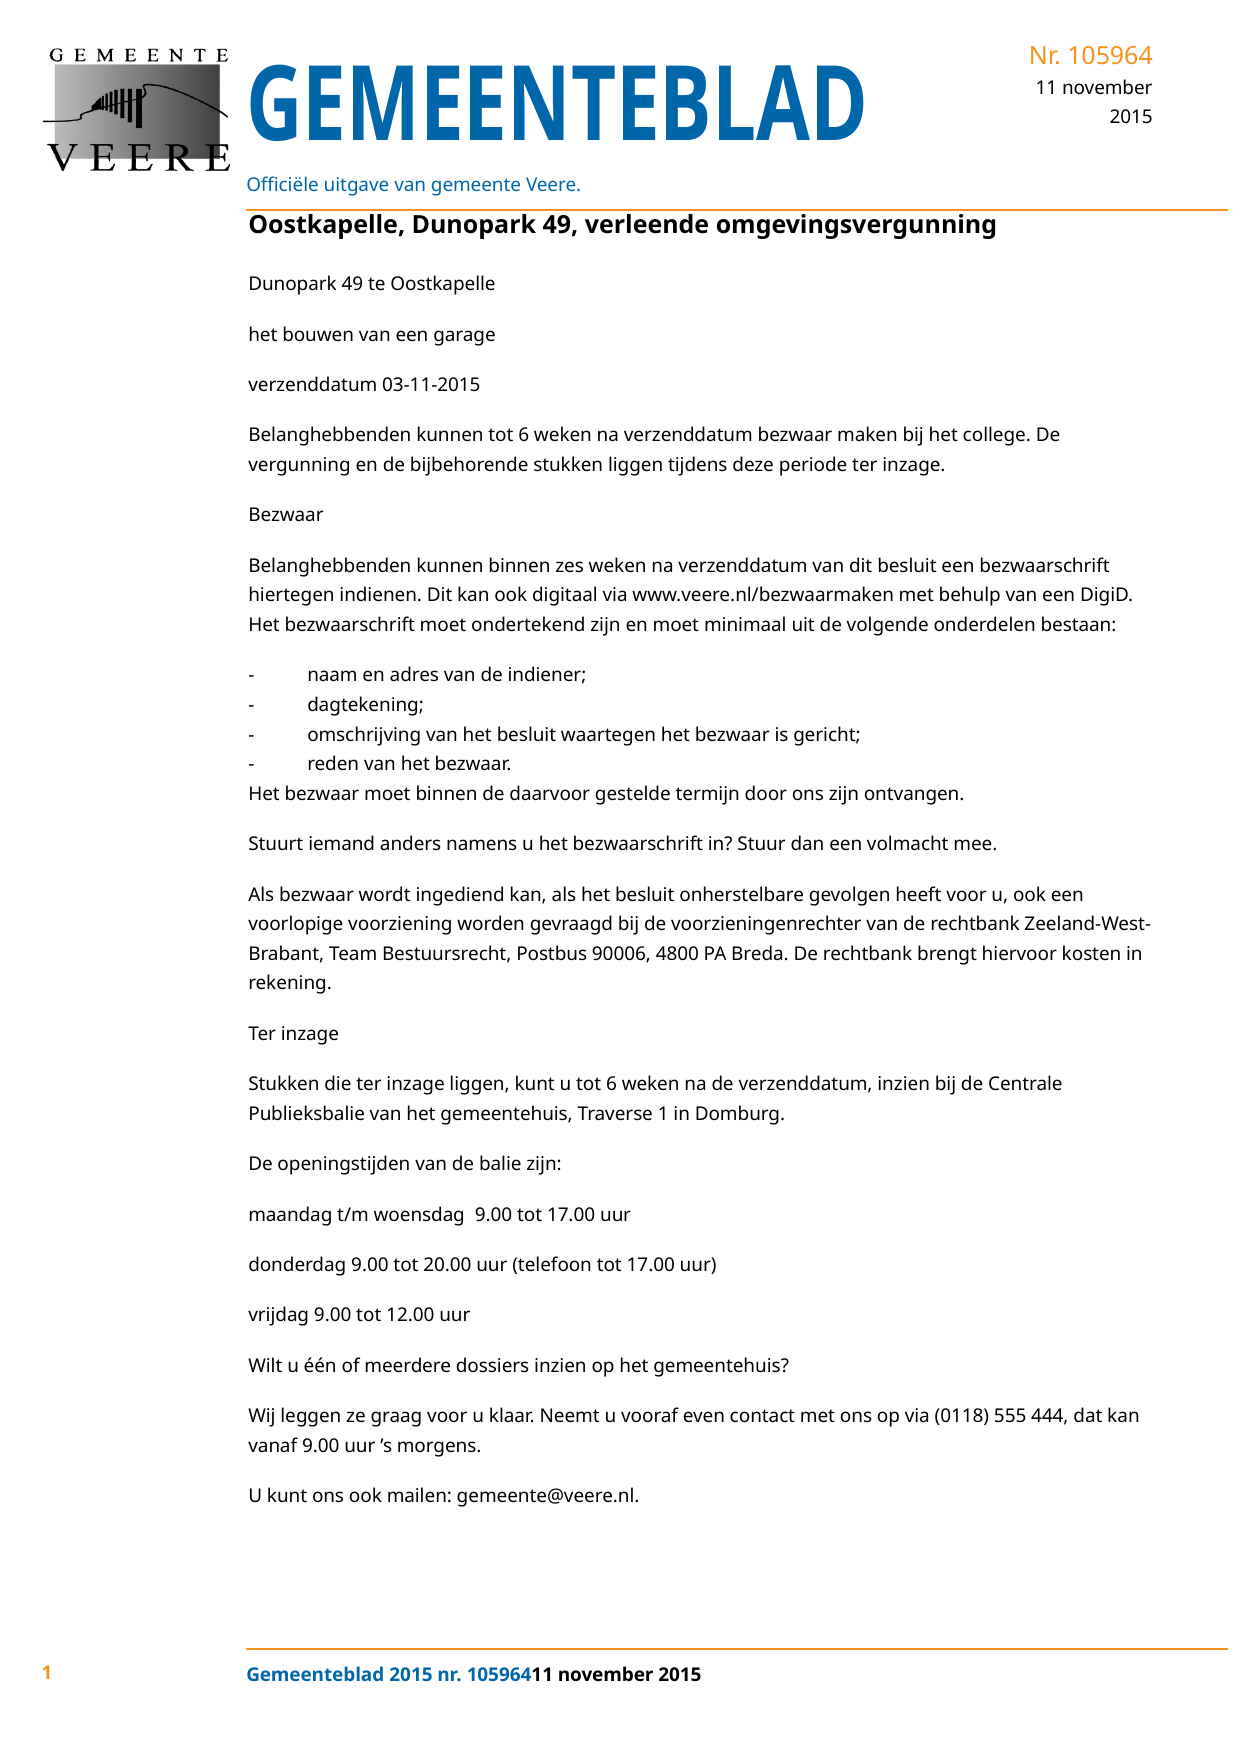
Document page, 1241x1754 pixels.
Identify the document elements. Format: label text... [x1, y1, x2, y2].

text Stukken die ter inzage liggen, kunt u tot 6 weken na de verzenddatum, inzien bij de Centrale Publieksbalie van het gemeentehuis, Traverse 1 in Domburg. [248, 1070, 1152, 1126]
text Bezwaar [248, 502, 1152, 527]
text donderdag 9.00 tot 20.00 uur (telefoon tot 17.00 uur) [248, 1251, 1152, 1277]
text het bouwen van een garage [248, 321, 1152, 346]
text Oostkapelle, Dunopark 49, verleende omgevingsvergunning [248, 211, 1152, 241]
text Als bezwaar wordt ingediend kan, als het besluit onherstelbare gevolgen heeft voor u, ook een voorlopige voorziening worden gevraagd bij de voorzieningenrechter van de rechtbank Zeeland-West-Brabant, Team Bestuursrecht, Postbus 90006, 4800 PA Breda. De rechtbank brengt hiervoor kosten in rekening. [248, 881, 1152, 995]
text Wilt u één of meerdere dossiers inzien op het gemeentehuis? [248, 1352, 1152, 1378]
text vrijdag 9.00 tot 12.00 uur [248, 1302, 1152, 1327]
list reden van het bezwaar. [248, 750, 1152, 776]
text verzenddatum 03-11-2015 [248, 371, 1152, 397]
list omschrijving van het besluit waartegen het bezwaar is gericht; [248, 721, 1152, 746]
text Belanghebbenden kunnen binnen zes weken na verzenddatum van dit besluit een bezwaarschrift hiertegen indienen. Dit kan ook digitaal via www.veere.nl/bezwaarmaken met behulp van een DigiD. Het bezwaarschrift moet ondertekend zijn en moet minimaal uit de volgende onderdelen bestaan: [248, 552, 1152, 637]
text U kunt ons ook mailen: gemeente@veere.nl. [248, 1482, 1152, 1508]
text maandag t/m woensdag 9.00 tot 17.00 uur [248, 1201, 1152, 1226]
text De openingstijden van de balie zijn: [248, 1150, 1152, 1176]
text Belanghebbenden kunnen tot 6 weken na verzenddatum bezwaar maken bij het college. De vergunning en de bijbehorende stukken liggen tijdens deze periode ter inzage. [248, 422, 1152, 477]
picture [41, 47, 231, 172]
text Dunopark 49 te Oostkapelle [248, 270, 1152, 296]
text Het bezwaar moet binnen de daarvoor gestelde termijn door ons zijn ontvangen. [248, 780, 1152, 806]
list dagtekening; [248, 691, 1152, 717]
text Ter inzage [248, 1020, 1152, 1046]
text Wij leggen ze graag voor u klaar. Neemt u vooraf even contact met ons op via (0118) 555 444, dat kan vanaf 9.00 uur ’s morgens. [248, 1402, 1152, 1458]
text Stuurt iemand anders namens u het bezwaarschrift in? Stuur dan een volmacht mee. [248, 830, 1152, 856]
list naam en adres van de indiener; [248, 662, 1152, 687]
